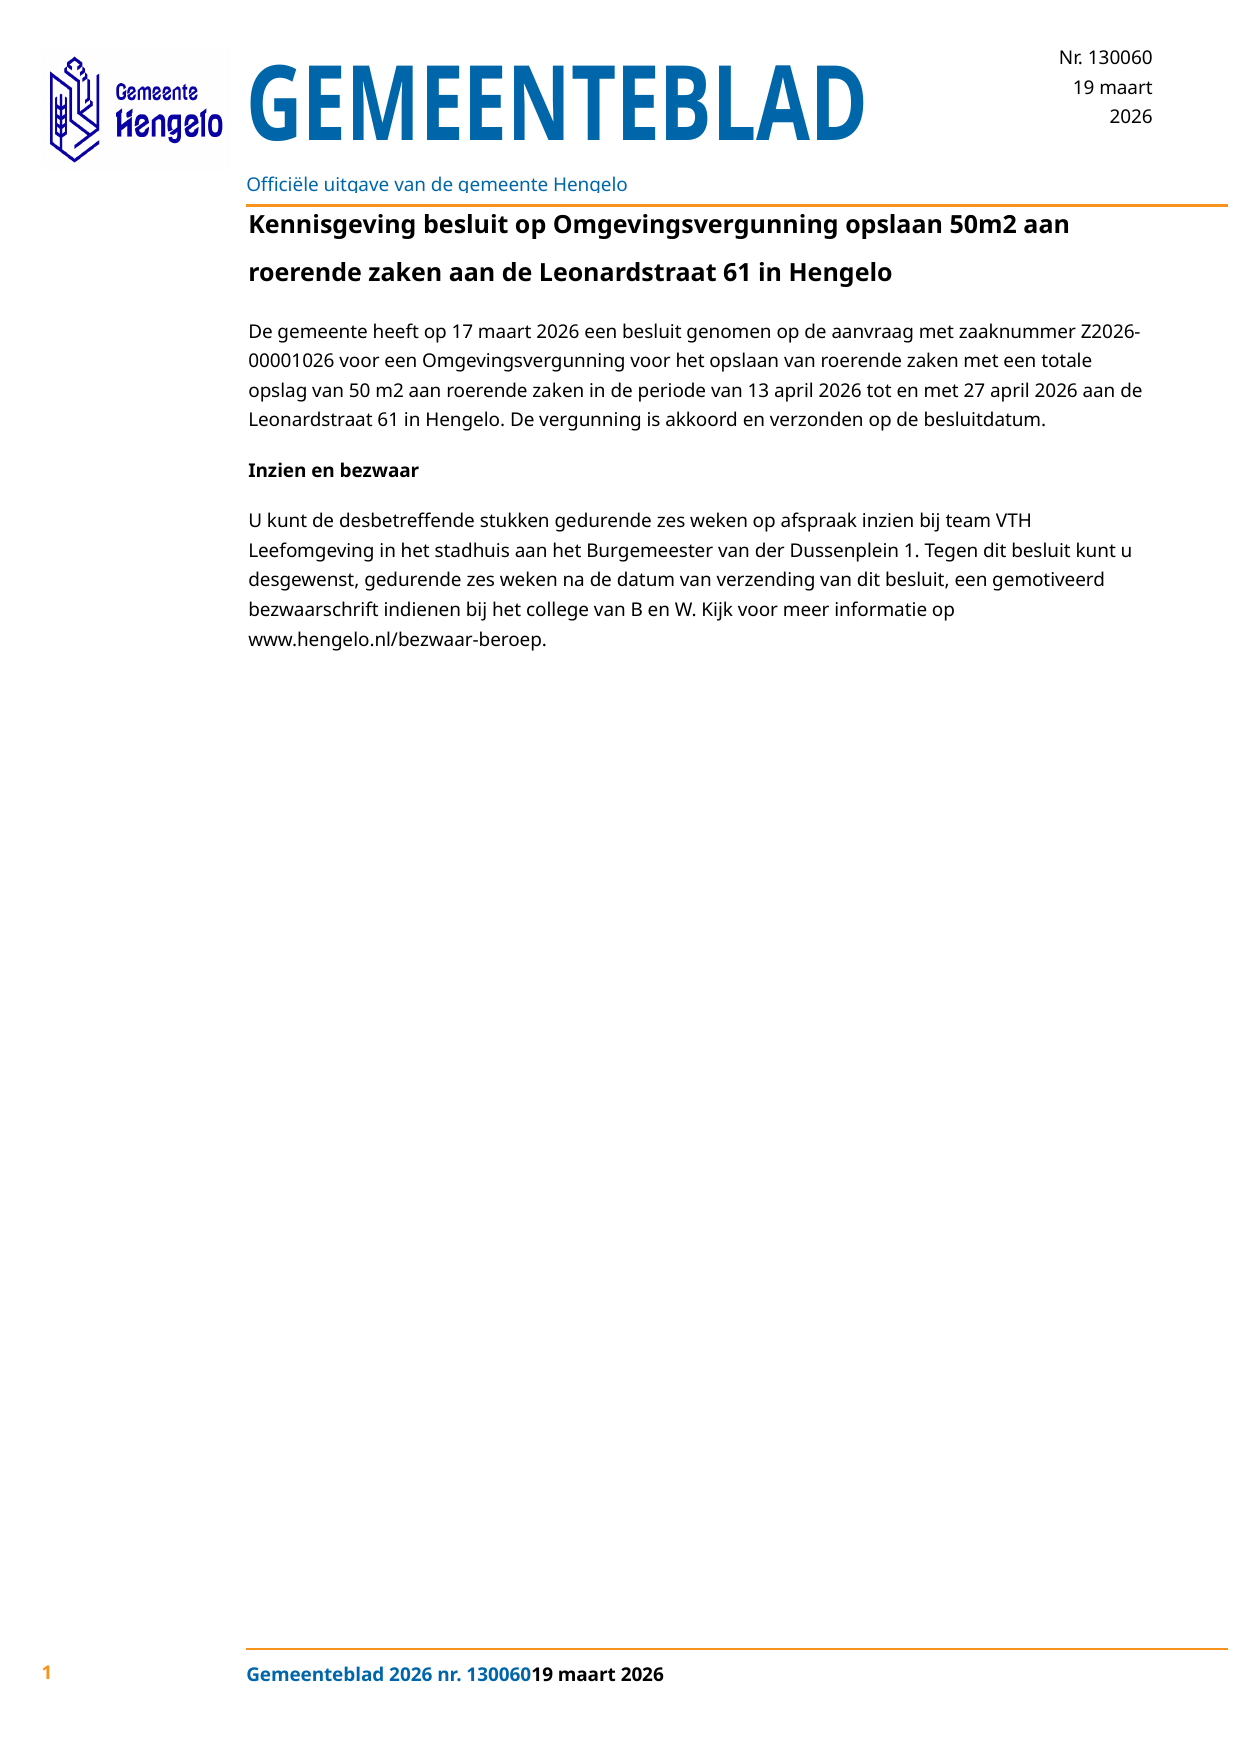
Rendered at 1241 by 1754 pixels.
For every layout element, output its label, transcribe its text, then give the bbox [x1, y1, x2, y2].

text U kunt de desbetreffende stukken gedurende zes weken op afspraak inzien bij team VTH Leefomgeving in het stadhuis aan het Burgemeester van der Dussenplein 1. Tegen dit besluit kunt u desgewenst, gedurende zes weken na de datum van verzending van dit besluit, een gemotiveerd bezwaarschrift indienen bij het college van B en W. Kijk voor meer informatie op www.hengelo.nl/bezwaar-beroep. [248, 507, 1152, 652]
text Kennisgeving besluit op Omgevingsvergunning opslaan 50m2 aan roerende zaken aan de Leonardstraat 61 in Hengelo [248, 207, 1152, 288]
text De gemeente heeft op 17 maart 2026 een besluit genomen op de aanvraag met zaaknummer Z2026-00001026 voor een Omgevingsvergunning voor het opslaan van roerende zaken met een totale opslag van 50 m2 aan roerende zaken in de periode van 13 april 2026 tot en met 27 april 2026 aan de Leonardstraat 61 in Hengelo. De vergunning is akkoord en verzonden op de besluitdatum. [248, 318, 1152, 432]
picture [41, 47, 231, 172]
text Inzien en bezwaar [248, 457, 1152, 483]
